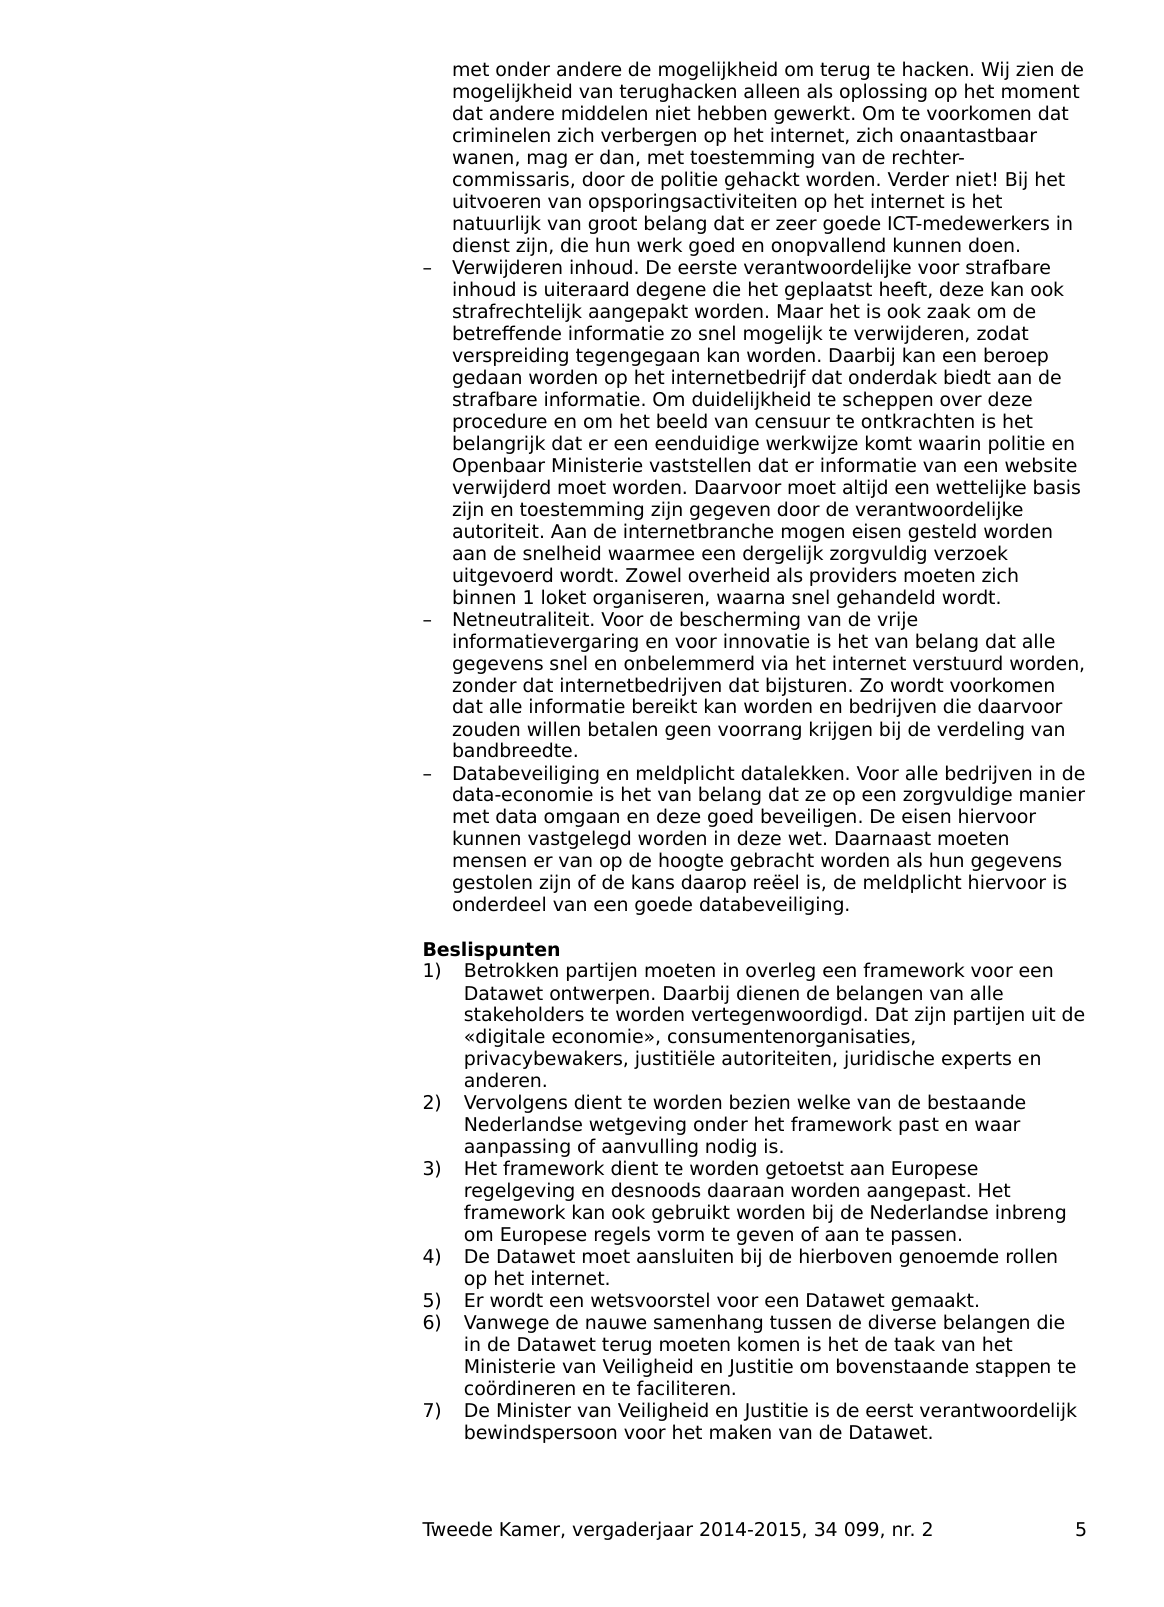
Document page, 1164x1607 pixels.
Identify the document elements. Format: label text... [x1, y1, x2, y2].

text 1) Betrokken partijen moeten in overleg een framework voor een Datawet ontwerpen. Daarbij dienen de belangen van alle stakeholders te worden vertegenwoordigd. Dat zijn partijen uit de «digitale economie», consumentenorganisaties, privacybewakers, justitiële autoriteiten, juridische experts en anderen. [422, 960, 1087, 1092]
text met onder andere de mogelijkheid om terug te hacken. Wij zien de mogelijkheid van terughacken alleen als oplossing op het moment dat andere middelen niet hebben gewerkt. Om te voorkomen dat criminelen zich verbergen op het internet, zich onaantastbaar wanen, mag er dan, met toestemming van de rechter-commissaris, door de politie gehackt worden. Verder niet! Bij het uitvoeren van opsporingsactiviteiten op het internet is het natuurlijk van groot belang dat er zeer goede ICT-medewerkers in dienst zijn, die hun werk goed en onopvallend kunnen doen. [422, 59, 1087, 257]
text – Verwijderen inhoud. De eerste verantwoordelijke voor strafbare inhoud is uiteraard degene die het geplaatst heeft, deze kan ook strafrechtelijk aangepakt worden. Maar het is ook zaak om de betreffende informatie zo snel mogelijk te verwijderen, zodat verspreiding tegengegaan kan worden. Daarbij kan een beroep gedaan worden op het internetbedrijf dat onderdak biedt aan de strafbare informatie. Om duidelijkheid te scheppen over deze procedure en om het beeld van censuur te ontkrachten is het belangrijk dat er een eenduidige werkwijze komt waarin politie en Openbaar Ministerie vaststellen dat er informatie van een website verwijderd moet worden. Daarvoor moet altijd een wettelijke basis zijn en toestemming zijn gegeven door de verantwoordelijke autoriteit. Aan de internetbranche mogen eisen gesteld worden aan de snelheid waarmee een dergelijk zorgvuldig verzoek uitgevoerd wordt. Zowel overheid als providers moeten zich binnen 1 loket organiseren, waarna snel gehandeld wordt. [422, 257, 1087, 608]
text 7) De Minister van Veiligheid en Justitie is de eerst verantwoordelijk bewindspersoon voor het maken van de Datawet. [422, 1400, 1087, 1444]
text 4) De Datawet moet aansluiten bij de hierboven genoemde rollen op het internet. [422, 1246, 1087, 1290]
text 2) Vervolgens dient te worden bezien welke van de bestaande Nederlandse wetgeving onder het framework past en waar aanpassing of aanvulling nodig is. [422, 1092, 1087, 1158]
text 6) Vanwege de nauwe samenhang tussen de diverse belangen die in de Datawet terug moeten komen is het de taak van het Ministerie van Veiligheid en Justitie om bovenstaande stappen te coördineren en te faciliteren. [422, 1312, 1087, 1400]
text – Netneutraliteit. Voor de bescherming van de vrije informatievergaring en voor innovatie is het van belang dat alle gegevens snel en onbelemmerd via het internet verstuurd worden, zonder dat internetbedrijven dat bijsturen. Zo wordt voorkomen dat alle informatie bereikt kan worden en bedrijven die daarvoor zouden willen betalen geen voorrang krijgen bij de verdeling van bandbreedte. [422, 608, 1087, 762]
subtitle Beslispunten [422, 938, 1087, 960]
text 3) Het framework dient te worden getoetst aan Europese regelgeving en desnoods daaraan worden aangepast. Het framework kan ook gebruikt worden bij de Nederlandse inbreng om Europese regels vorm te geven of aan te passen. [422, 1158, 1087, 1246]
text 5) Er wordt een wetsvoorstel voor een Datawet gemaakt. [422, 1290, 1087, 1312]
text – Databeveiliging en meldplicht datalekken. Voor alle bedrijven in de data-economie is het van belang dat ze op een zorgvuldige manier met data omgaan en deze goed beveiligen. De eisen hiervoor kunnen vastgelegd worden in deze wet. Daarnaast moeten mensen er van op de hoogte gebracht worden als hun gegevens gestolen zijn of de kans daarop reëel is, de meldplicht hiervoor is onderdeel van een goede databeveiliging. [422, 762, 1087, 916]
